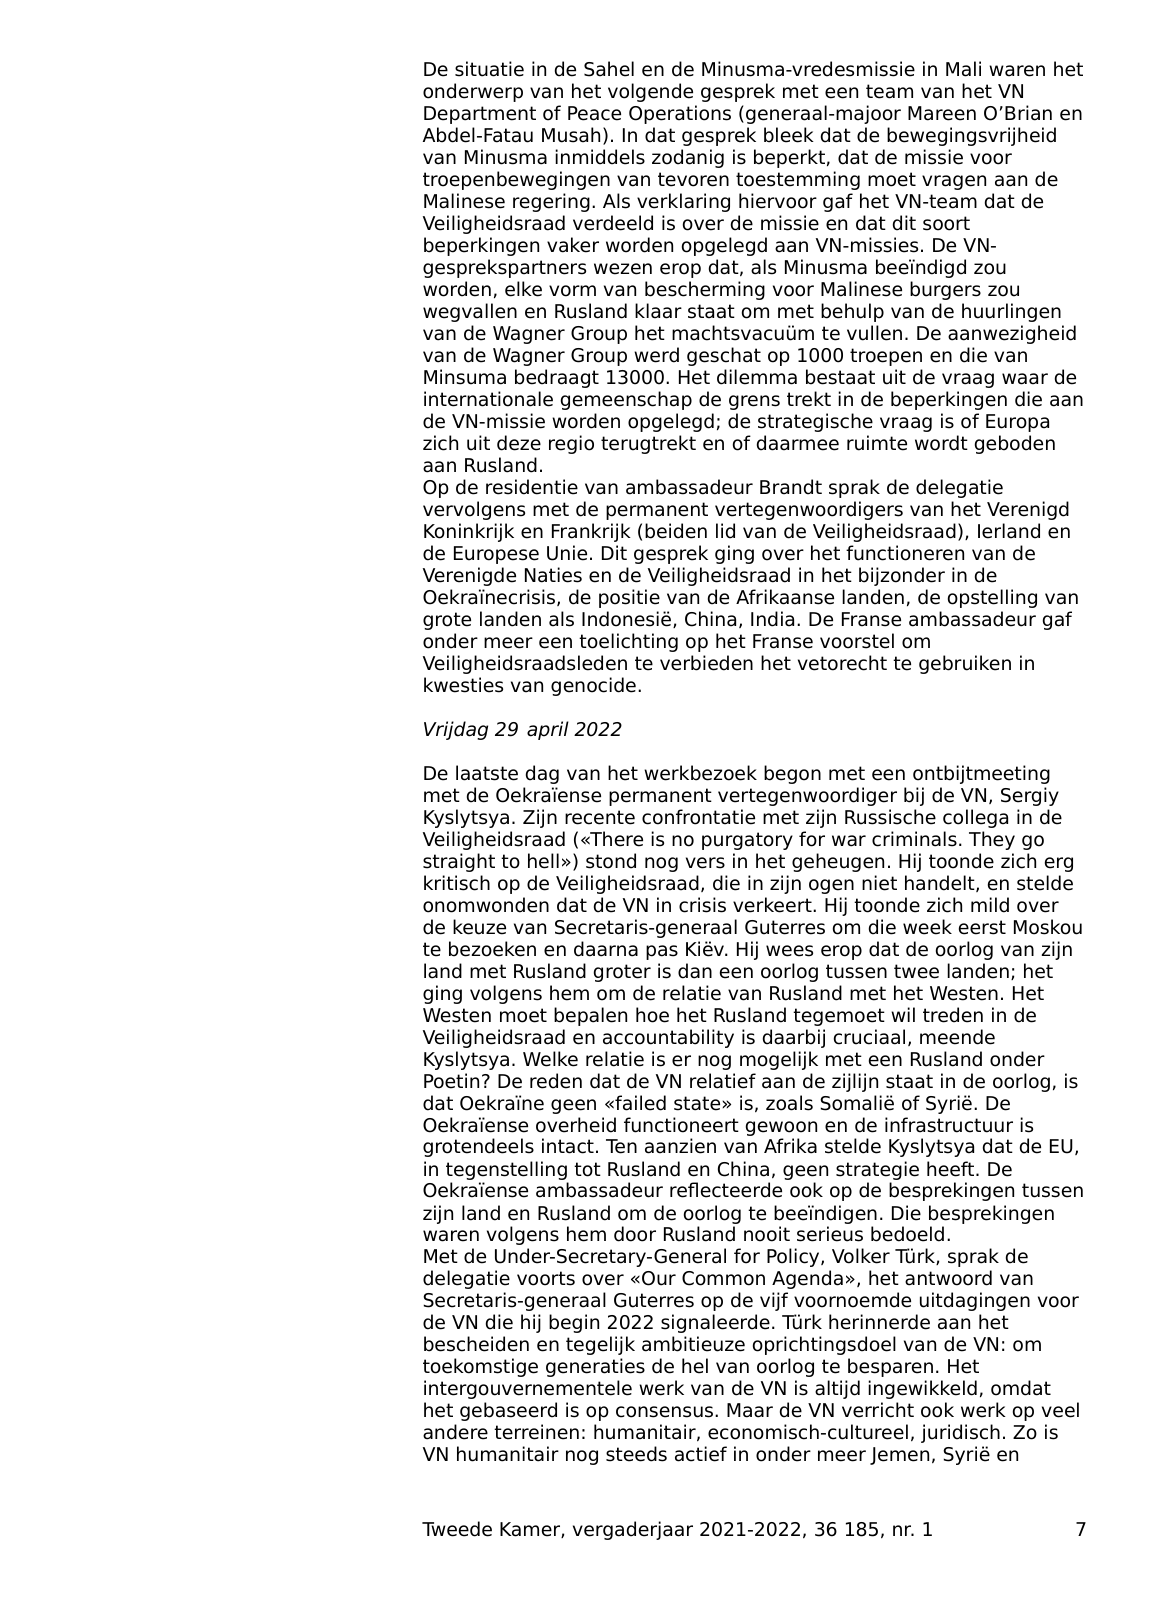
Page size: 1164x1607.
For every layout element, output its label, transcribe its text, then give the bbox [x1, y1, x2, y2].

text De laatste dag van het werkbezoek begon met een ontbijtmeeting met de Oekraïense permanent vertegenwoordiger bij de VN, Sergiy Kyslytsya. Zijn recente confrontatie met zijn Russische collega in de Veiligheidsraad («There is no purgatory for war criminals. They go straight to hell») stond nog vers in het geheugen. Hij toonde zich erg kritisch op de Veiligheidsraad, die in zijn ogen niet handelt, en stelde onomwonden dat de VN in crisis verkeert. Hij toonde zich mild over de keuze van Secretaris-generaal Guterres om die week eerst Moskou te bezoeken en daarna pas Kiёv. Hij wees erop dat de oorlog van zijn land met Rusland groter is dan een oorlog tussen twee landen; het ging volgens hem om de relatie van Rusland met het Westen. Het Westen moet bepalen hoe het Rusland tegemoet wil treden in de Veiligheidsraad en accountability is daarbij cruciaal, meende Kyslytsya. Welke relatie is er nog mogelijk met een Rusland onder Poetin? De reden dat de VN relatief aan de zijlijn staat in de oorlog, is dat Oekraïne geen «failed state» is, zoals Somaliё of Syriё. De Oekraïense overheid functioneert gewoon en de infrastructuur is grotendeels intact. Ten aanzien van Afrika stelde Kyslytsya dat de EU, in tegenstelling tot Rusland en China, geen strategie heeft. De Oekraïense ambassadeur reflecteerde ook op de besprekingen tussen zijn land en Rusland om de oorlog te beeïndigen. Die besprekingen waren volgens hem door Rusland nooit serieus bedoeld. [422, 763, 1087, 1246]
text Op de residentie van ambassadeur Brandt sprak de delegatie vervolgens met de permanent vertegenwoordigers van het Verenigd Koninkrijk en Frankrijk (beiden lid van de Veiligheidsraad), Ierland en de Europese Unie. Dit gesprek ging over het functioneren van de Verenigde Naties en de Veiligheidsraad in het bijzonder in de Oekraïnecrisis, de positie van de Afrikaanse landen, de opstelling van grote landen als Indonesiё, China, India. De Franse ambassadeur gaf onder meer een toelichting op het Franse voorstel om Veiligheidsraadsleden te verbieden het vetorecht te gebruiken in kwesties van genocide. [422, 477, 1087, 696]
text Met de Under-Secretary-General for Policy, Volker Türk, sprak de delegatie voorts over «Our Common Agenda», het antwoord van Secretaris-generaal Guterres op de vijf voornoemde uitdagingen voor de VN die hij begin 2022 signaleerde. Türk herinnerde aan het bescheiden en tegelijk ambitieuze oprichtingsdoel van de VN: om toekomstige generaties de hel van oorlog te besparen. Het intergouvernementele werk van de VN is altijd ingewikkeld, omdat het gebaseerd is op consensus. Maar de VN verricht ook werk op veel andere terreinen: humanitair, economisch-cultureel, juridisch. Zo is VN humanitair nog steeds actief in onder meer Jemen, Syriё en [422, 1246, 1087, 1466]
text De situatie in de Sahel en de Minusma-vredesmissie in Mali waren het onderwerp van het volgende gesprek met een team van het VN Department of Peace Operations (generaal-majoor Mareen O’Brian en Abdel-Fatau Musah). In dat gesprek bleek dat de bewegingsvrijheid van Minusma inmiddels zodanig is beperkt, dat de missie voor troepenbewegingen van tevoren toestemming moet vragen aan de Malinese regering. Als verklaring hiervoor gaf het VN-team dat de Veiligheidsraad verdeeld is over de missie en dat dit soort beperkingen vaker worden opgelegd aan VN-missies. De VN-gesprekspartners wezen erop dat, als Minusma beeïndigd zou worden, elke vorm van bescherming voor Malinese burgers zou wegvallen en Rusland klaar staat om met behulp van de huurlingen van de Wagner Group het machtsvacuüm te vullen. De aanwezigheid van de Wagner Group werd geschat op 1000 troepen en die van Minsuma bedraagt 13000. Het dilemma bestaat uit de vraag waar de internationale gemeenschap de grens trekt in de beperkingen die aan de VN-missie worden opgelegd; de strategische vraag is of Europa zich uit deze regio terugtrekt en of daarmee ruimte wordt geboden aan Rusland. [422, 59, 1087, 477]
subtitle Vrijdag 29 april 2022 [422, 719, 1087, 741]
